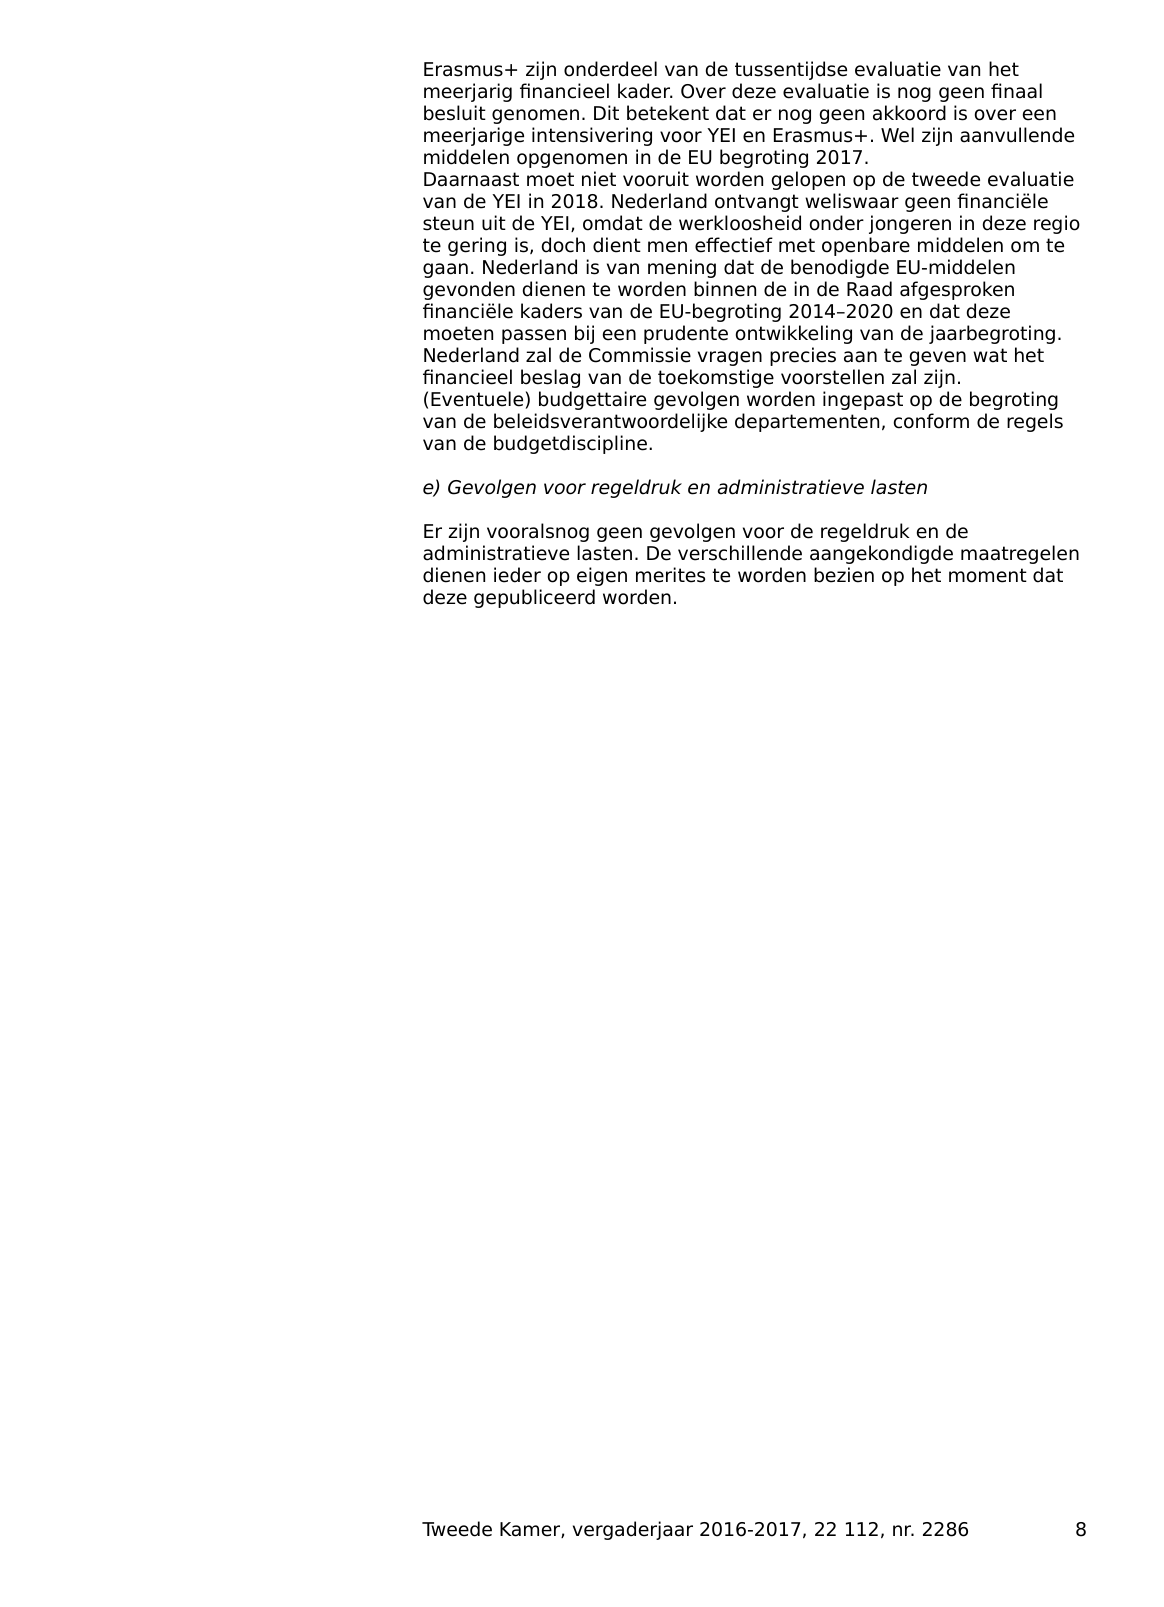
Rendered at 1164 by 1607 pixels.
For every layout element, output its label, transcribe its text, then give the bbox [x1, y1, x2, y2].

text Erasmus+ zijn onderdeel van de tussentijdse evaluatie van het meerjarig financieel kader. Over deze evaluatie is nog geen finaal besluit genomen. Dit betekent dat er nog geen akkoord is over een meerjarige intensivering voor YEI en Erasmus+. Wel zijn aanvullende middelen opgenomen in de EU begroting 2017. [422, 59, 1087, 169]
text Daarnaast moet niet vooruit worden gelopen op de tweede evaluatie van de YEI in 2018. Nederland ontvangt weliswaar geen financiële steun uit de YEI, omdat de werkloosheid onder jongeren in deze regio te gering is, doch dient men effectief met openbare middelen om te gaan. Nederland is van mening dat de benodigde EU-middelen gevonden dienen te worden binnen de in de Raad afgesproken financiële kaders van de EU-begroting 2014–2020 en dat deze moeten passen bij een prudente ontwikkeling van de jaarbegroting. [422, 169, 1087, 345]
text Er zijn vooralsnog geen gevolgen voor de regeldruk en de administratieve lasten. De verschillende aangekondigde maatregelen dienen ieder op eigen merites te worden bezien op het moment dat deze gepubliceerd worden. [422, 521, 1087, 609]
subtitle e) Gevolgen voor regeldruk en administratieve lasten [422, 477, 1087, 499]
text Nederland zal de Commissie vragen precies aan te geven wat het financieel beslag van de toekomstige voorstellen zal zijn. [422, 345, 1087, 389]
text (Eventuele) budgettaire gevolgen worden ingepast op de begroting van de beleidsverantwoordelijke departementen, conform de regels van de budgetdiscipline. [422, 389, 1087, 455]
